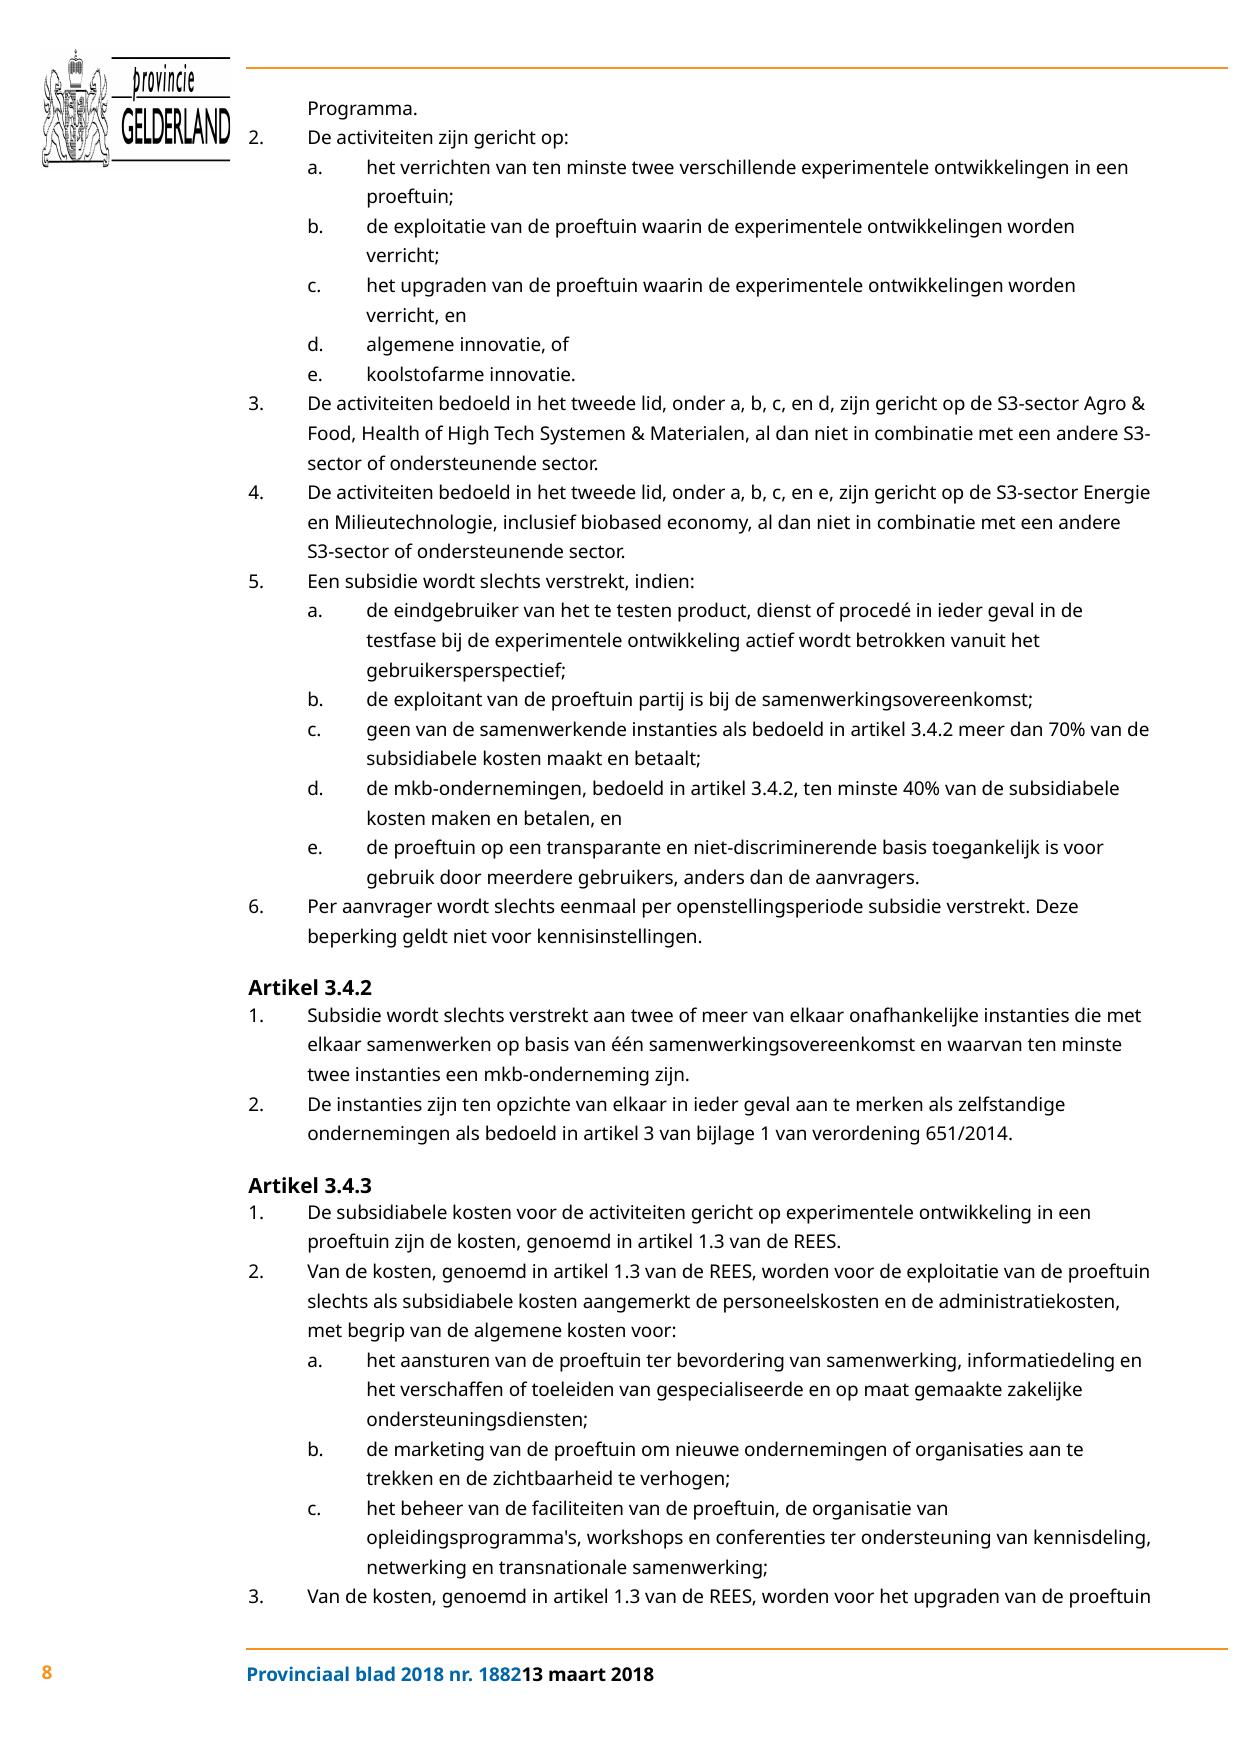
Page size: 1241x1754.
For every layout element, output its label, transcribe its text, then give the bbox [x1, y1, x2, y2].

list Subsidie wordt slechts verstrekt aan twee of meer van elkaar onafhankelijke instanties die met elkaar samenwerken op basis van één samenwerkingsovereenkomst en waarvan ten minste twee instanties een mkb-onderneming zijn. [248, 1002, 1152, 1087]
list Een subsidie wordt slechts verstrekt, indien: [248, 568, 1152, 594]
list de eindgebruiker van het te testen product, dienst of procedé in ieder geval in de testfase bij de experimentele ontwikkeling actief wordt betrokken vanuit het gebruikersperspectief; [307, 598, 1152, 683]
list de exploitatie van de proeftuin waarin de experimentele ontwikkelingen worden verricht; [307, 213, 1152, 268]
list de marketing van de proeftuin om nieuwe ondernemingen of organisaties aan te trekken en de zichtbaarheid te verhogen; [307, 1436, 1152, 1491]
list Van de kosten, genoemd in artikel 1.3 van de REES, worden voor de exploitatie van de proeftuin slechts als subsidiabele kosten aangemerkt de personeelskosten en de administratiekosten, met begrip van de algemene kosten voor: [248, 1258, 1152, 1343]
list het upgraden van de proeftuin waarin de experimentele ontwikkelingen worden verricht, en [307, 272, 1152, 328]
list De subsidiabele kosten voor de activiteiten gericht op experimentele ontwikkeling in een proeftuin zijn de kosten, genoemd in artikel 1.3 van de REES. [248, 1199, 1152, 1254]
list De instanties zijn ten opzichte van elkaar in ieder geval aan te merken als zelfstandige ondernemingen als bedoeld in artikel 3 van bijlage 1 van verordening 651/2014. [248, 1091, 1152, 1146]
text Artikel 3.4.3 [248, 1171, 1152, 1199]
list algemene innovatie, of [307, 331, 1152, 357]
list De activiteiten bedoeld in het tweede lid, onder a, b, c, en d, zijn gericht op de S3-sector Agro & Food, Health of High Tech Systemen & Materialen, al dan niet in combinatie met een andere S3-sector of ondersteunende sector. [248, 391, 1152, 476]
text Artikel 3.4.2 [248, 973, 1152, 1002]
list het verrichten van ten minste twee verschillende experimentele ontwikkelingen in een proeftuin; [307, 154, 1152, 209]
list De activiteiten zijn gericht op: [248, 124, 1152, 150]
list de mkb-ondernemingen, bedoeld in artikel 3.4.2, ten minste 40% van de subsidiabele kosten maken en betalen, en [307, 775, 1152, 831]
list het beheer van de faciliteiten van de proeftuin, de organisatie van opleidingsprogramma's, workshops en conferenties ter ondersteuning van kennisdeling, netwerking en transnationale samenwerking; [307, 1495, 1152, 1580]
list het aansturen van de proeftuin ter bevordering van samenwerking, informatiedeling en het verschaffen of toeleiden van gespecialiseerde en op maat gemaakte zakelijke ondersteuningsdiensten; [307, 1347, 1152, 1432]
list Van de kosten, genoemd in artikel 1.3 van de REES, worden voor het upgraden van de proeftuin [248, 1584, 1152, 1609]
list koolstofarme innovatie. [307, 361, 1152, 387]
list Programma. [248, 95, 1152, 121]
list de proeftuin op een transparante en niet-discriminerende basis toegankelijk is voor gebruik door meerdere gebruikers, anders dan de aanvragers. [307, 834, 1152, 890]
list Per aanvrager wordt slechts eenmaal per openstellingsperiode subsidie verstrekt. Deze beperking geldt niet voor kennisinstellingen. [248, 893, 1152, 949]
list de exploitant van de proeftuin partij is bij de samenwerkingsovereenkomst; [307, 686, 1152, 712]
list geen van de samenwerkende instanties als bedoeld in artikel 3.4.2 meer dan 70% van de subsidiabele kosten maakt en betaalt; [307, 716, 1152, 771]
picture [41, 47, 231, 172]
list De activiteiten bedoeld in het tweede lid, onder a, b, c, en e, zijn gericht op de S3-sector Energie en Milieutechnologie, inclusief biobased economy, al dan niet in combinatie met een andere S3-sector of ondersteunende sector. [248, 479, 1152, 564]
